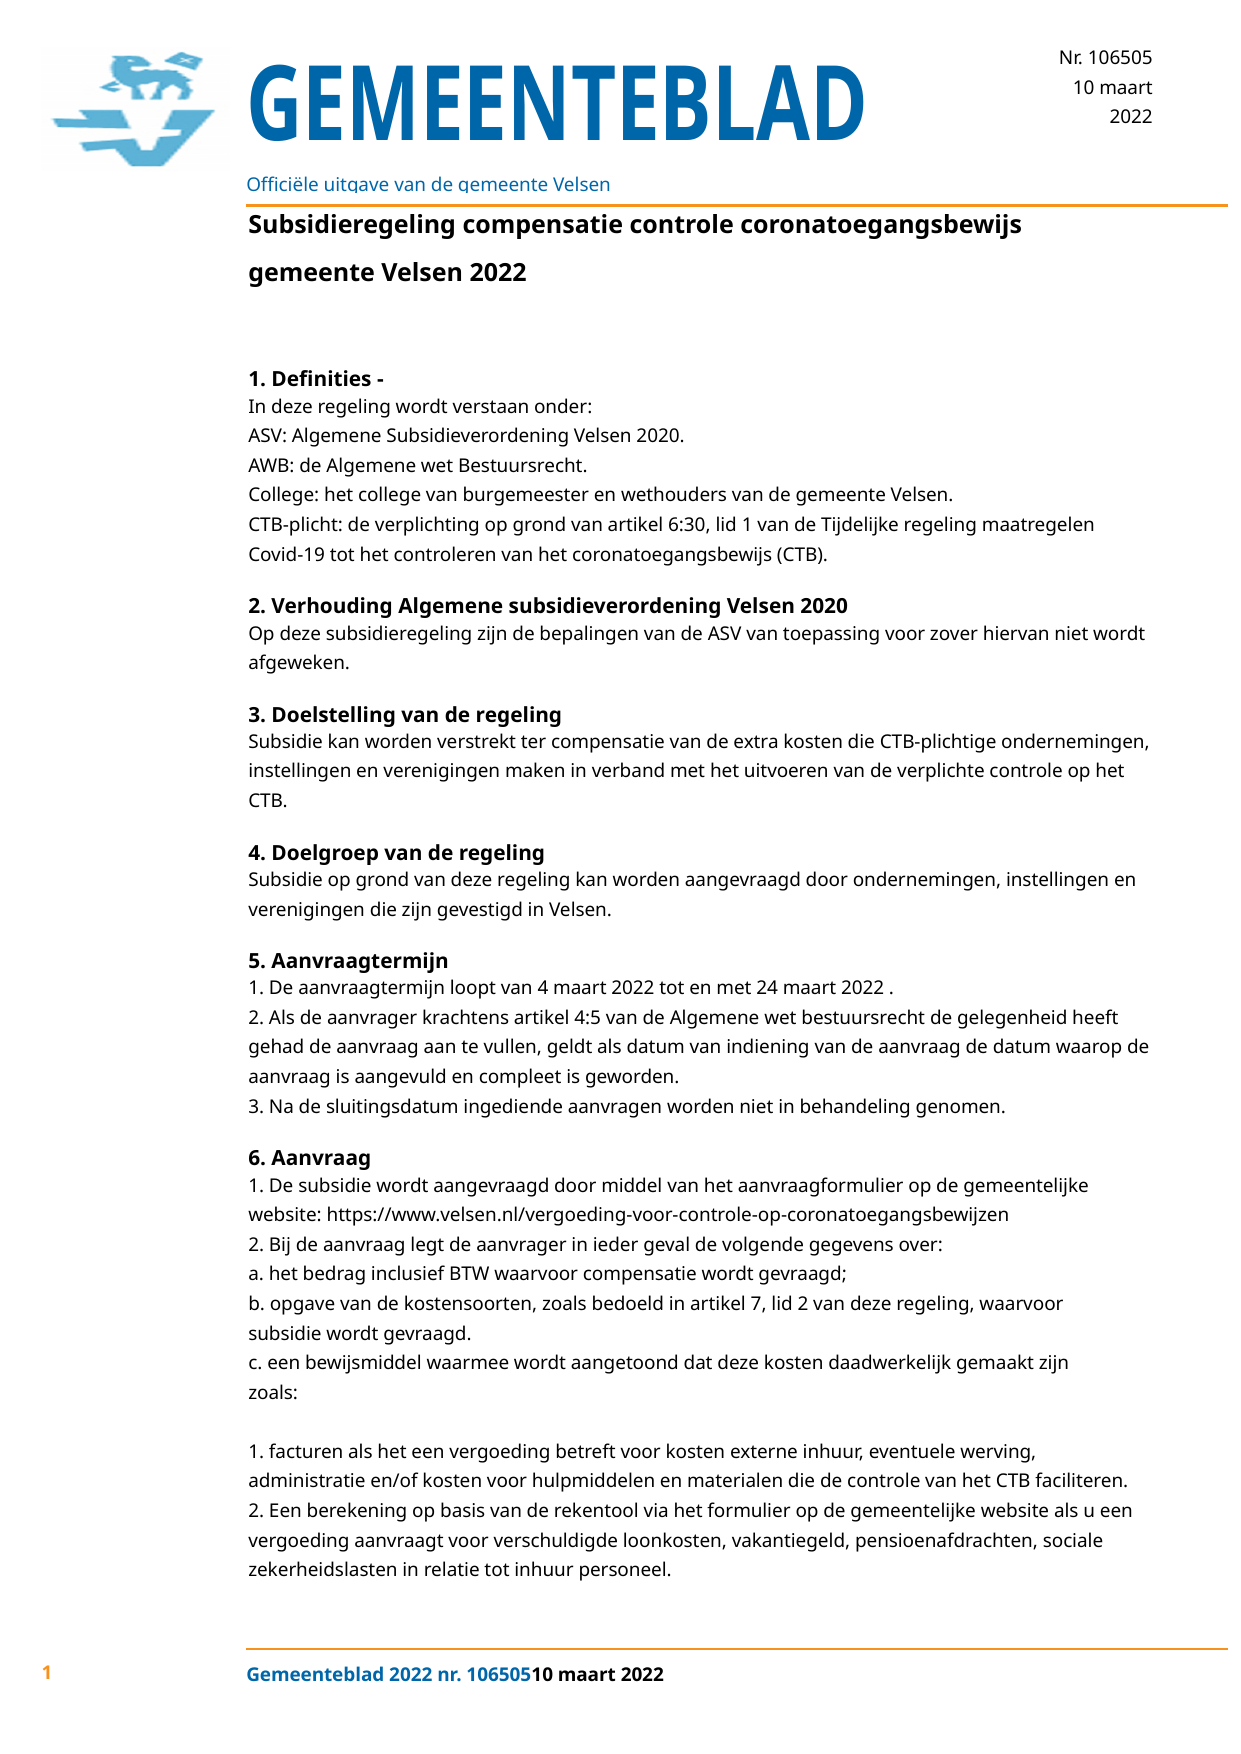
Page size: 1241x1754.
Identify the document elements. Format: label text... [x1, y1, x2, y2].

text 1. De subsidie wordt aangevraagd door middel van het aanvraagformulier op de gemeentelijke [248, 1172, 1152, 1197]
text website: https://www.velsen.nl/vergoeding-voor-controle-op-coronatoegangsbewijzen [248, 1201, 1152, 1227]
text 4. Doelgroep van de regeling [248, 838, 1152, 866]
text 3. Na de sluitingsdatum ingediende aanvragen worden niet in behandeling genomen. [248, 1093, 1152, 1119]
text 3. Doelstelling van de regeling [248, 700, 1152, 728]
text CTB-plicht: de verplichting op grond van artikel 6:30, lid 1 van de Tijdelijke regeling maatregelen Covid-19 tot het controleren van het coronatoegangsbewijs (CTB). [248, 511, 1152, 567]
text a. het bedrag inclusief BTW waarvoor compensatie wordt gevraagd; [248, 1261, 1152, 1286]
text b. opgave van de kostensoorten, zoals bedoeld in artikel 7, lid 2 van deze regeling, waarvoor [248, 1290, 1152, 1316]
text Subsidie op grond van deze regeling kan worden aangevraagd door ondernemingen, instellingen en verenigingen die zijn gevestigd in Velsen. [248, 866, 1152, 921]
text Subsidieregeling compensatie controle coronatoegangsbewijs gemeente Velsen 2022 [248, 207, 1152, 288]
text AWB: de Algemene wet Bestuursrecht. [248, 452, 1152, 478]
text Subsidie kan worden verstrekt ter compensatie van de extra kosten die CTB-plichtige ondernemingen, instellingen en verenigingen maken in verband met het uitvoeren van de verplichte controle op het CTB. [248, 728, 1152, 813]
text 2. Een berekening op basis van de rekentool via het formulier op de gemeentelijke website als u een vergoeding aanvraagt voor verschuldigde loonkosten, vakantiegeld, pensioenafdrachten, sociale zekerheidslasten in relatie tot inhuur personeel. [248, 1497, 1152, 1582]
text c. een bewijsmiddel waarmee wordt aangetoond dat deze kosten daadwerkelijk gemaakt zijn [248, 1349, 1152, 1375]
text 2. Verhouding Algemene subsidieverordening Velsen 2020 [248, 591, 1152, 620]
text 1. Definities - [248, 364, 1152, 393]
text subsidie wordt gevraagd. [248, 1320, 1152, 1345]
text 2. Als de aanvrager krachtens artikel 4:5 van de Algemene wet bestuursrecht de gelegenheid heeft gehad de aanvraag aan te vullen, geldt als datum van indiening van de aanvraag de datum waarop de aanvraag is aangevuld en compleet is geworden. [248, 1004, 1152, 1089]
text College: het college van burgemeester en wethouders van de gemeente Velsen. [248, 482, 1152, 507]
text ASV: Algemene Subsidieverordening Velsen 2020. [248, 422, 1152, 448]
text zoals: [248, 1379, 1152, 1404]
text In deze regeling wordt verstaan onder: [248, 393, 1152, 419]
text 2. Bij de aanvraag legt de aanvrager in ieder geval de volgende gegevens over: [248, 1231, 1152, 1257]
text 6. Aanvraag [248, 1143, 1152, 1172]
text Op deze subsidieregeling zijn de bepalingen van de ASV van toepassing voor zover hiervan niet wordt afgeweken. [248, 620, 1152, 675]
picture [41, 47, 231, 172]
text 5. Aanvraagtermijn [248, 946, 1152, 974]
text 1. De aanvraagtermijn loopt van 4 maart 2022 tot en met 24 maart 2022 . [248, 974, 1152, 1000]
text 1. facturen als het een vergoeding betreft voor kosten externe inhuur, eventuele werving, administratie en/of kosten voor hulpmiddelen en materialen die de controle van het CTB faciliteren. [248, 1438, 1152, 1493]
